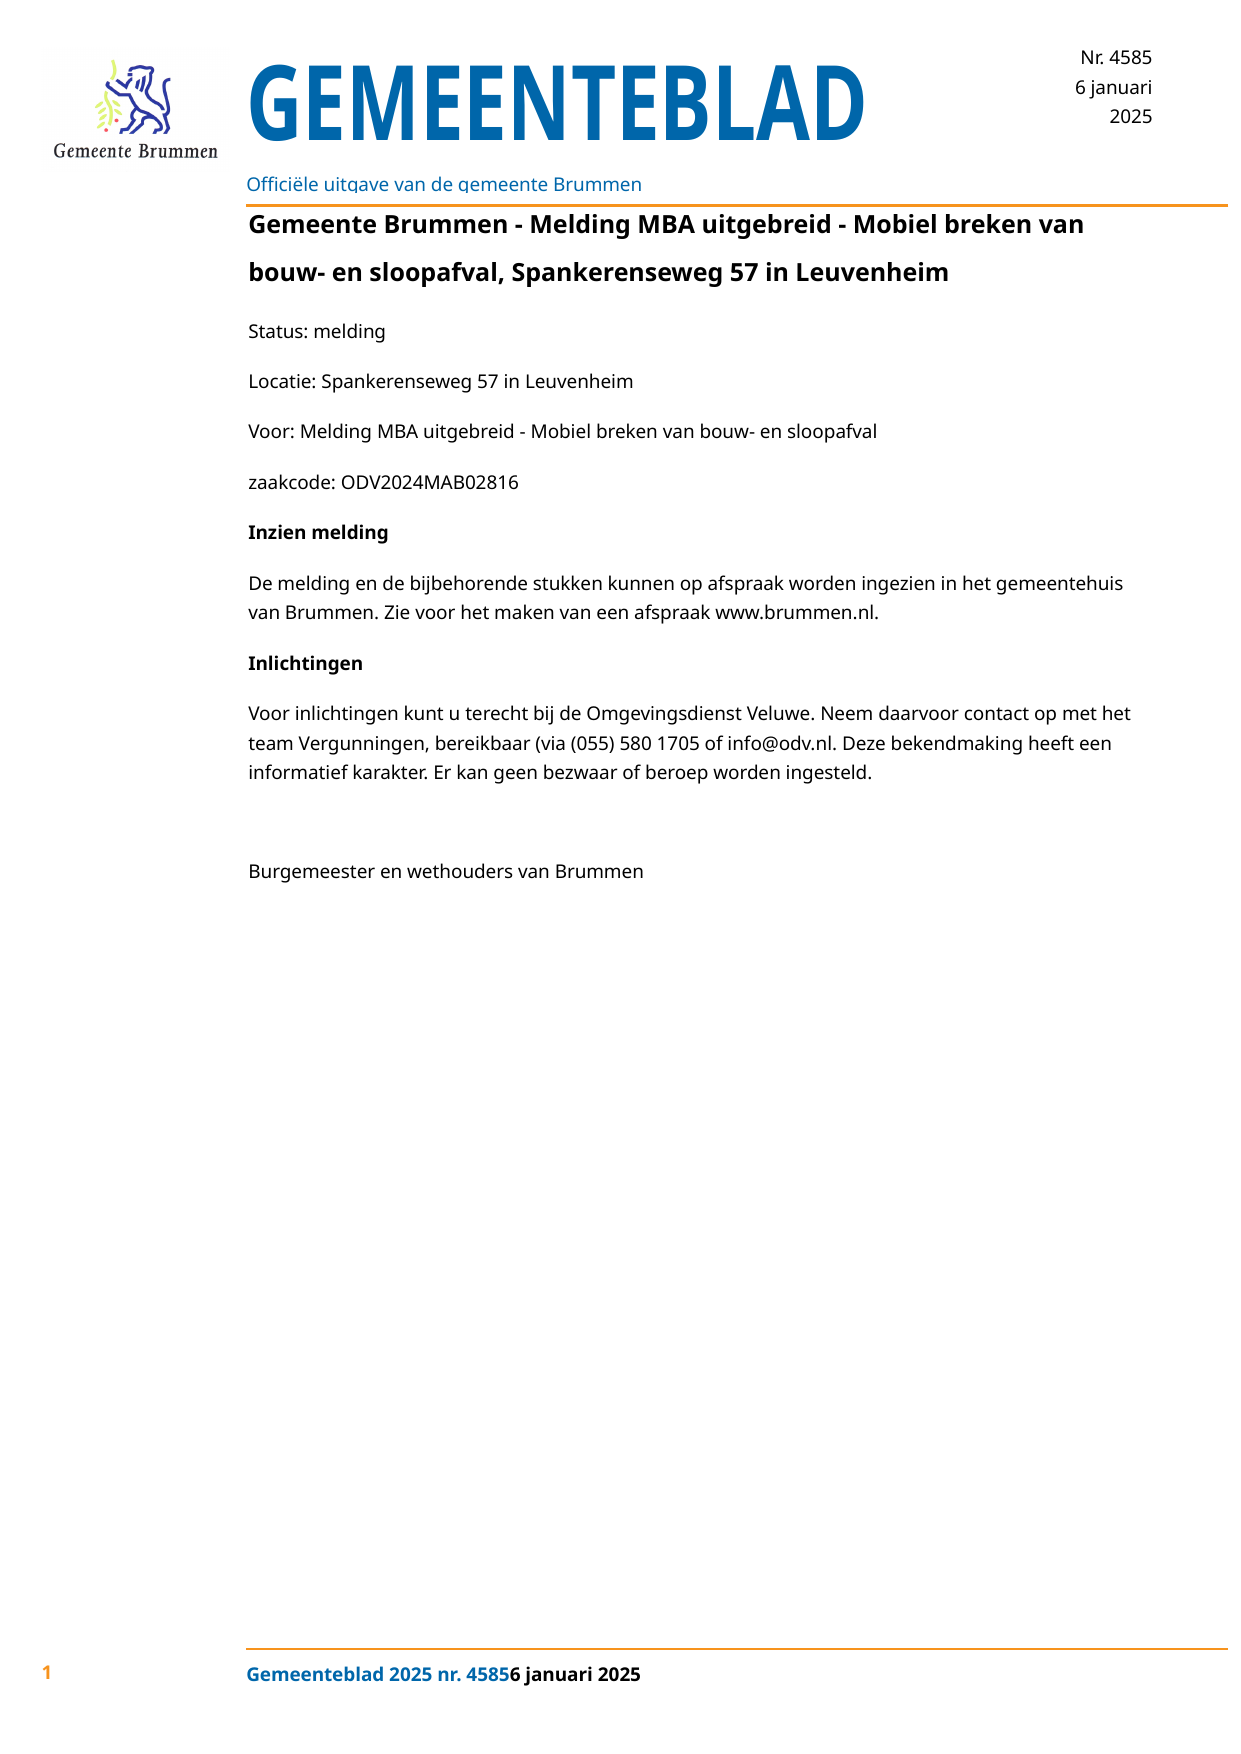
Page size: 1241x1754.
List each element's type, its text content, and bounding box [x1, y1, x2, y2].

text Gemeente Brummen - Melding MBA uitgebreid - Mobiel breken van bouw- en sloopafval, Spankerenseweg 57 in Leuvenheim [248, 207, 1152, 288]
text zaakcode: ODV2024MAB02816 [248, 469, 1152, 495]
text Voor inlichtingen kunt u terecht bij de Omgevingsdienst Veluwe. Neem daarvoor contact op met het team Vergunningen, bereikbaar (via (055) 580 1705 of info@odv.nl. Deze bekendmaking heeft een informatief karakter. Er kan geen bezwaar of beroep worden ingesteld. [248, 700, 1152, 785]
text Status: melding [248, 318, 1152, 344]
text Inlichtingen [248, 650, 1152, 676]
text De melding en de bijbehorende stukken kunnen op afspraak worden ingezien in het gemeentehuis van Brummen. Zie voor het maken van een afspraak www.brummen.nl. [248, 570, 1152, 625]
picture [41, 47, 231, 172]
text Locatie: Spankerenseweg 57 in Leuvenheim [248, 368, 1152, 394]
text Inzien melding [248, 519, 1152, 545]
text Voor: Melding MBA uitgebreid - Mobiel breken van bouw- en sloopafval [248, 419, 1152, 444]
text Burgemeester en wethouders van Brummen [248, 858, 1152, 883]
